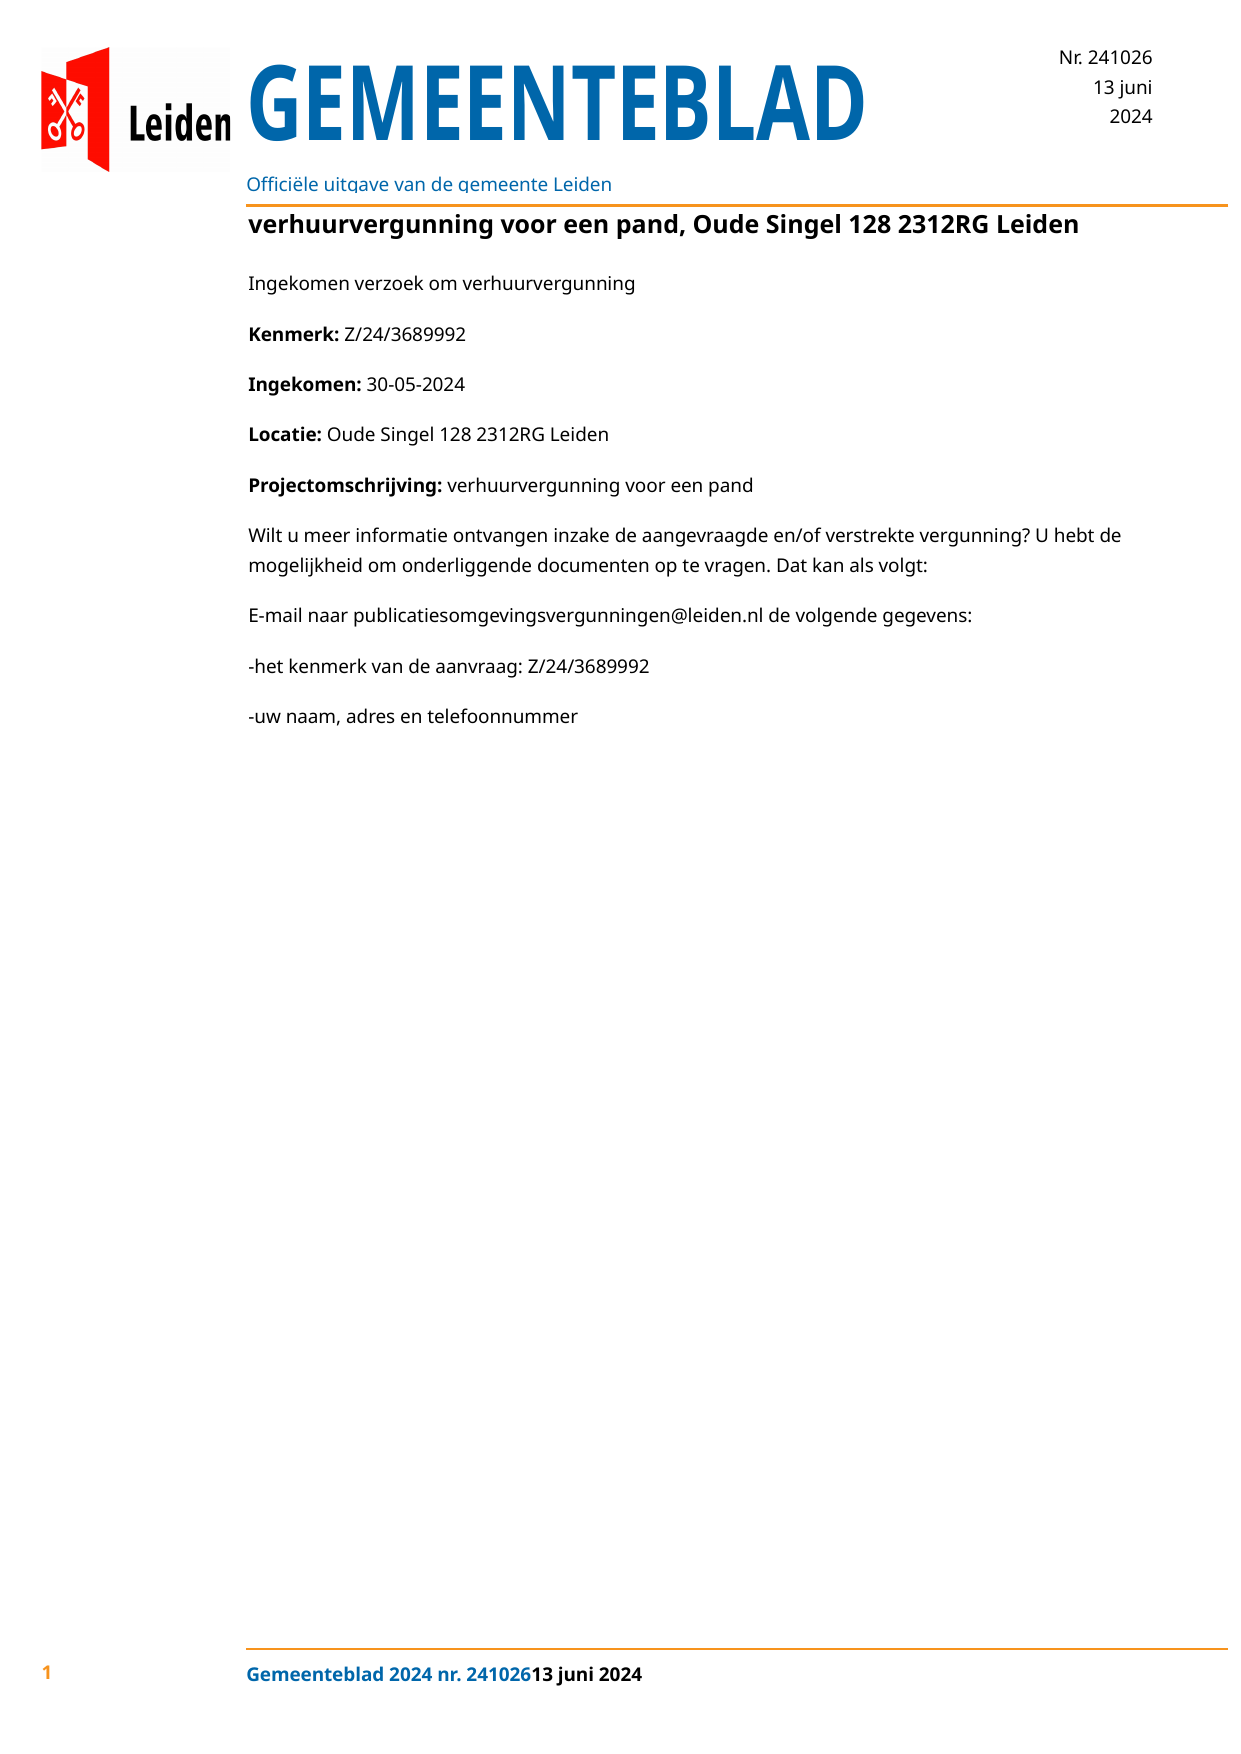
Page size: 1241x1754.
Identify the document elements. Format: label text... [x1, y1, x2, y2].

text Ingekomen: 30-05-2024 [248, 371, 1152, 397]
text Wilt u meer informatie ontvangen inzake de aangevraagde en/of verstrekte vergunning? U hebt de mogelijkheid om onderliggende documenten op te vragen. Dat kan als volgt: [248, 522, 1152, 578]
text E-mail naar publicatiesomgevingsvergunningen@leiden.nl de volgende gegevens: [248, 602, 1152, 628]
text Locatie: Oude Singel 128 2312RG Leiden [248, 422, 1152, 447]
text Ingekomen verzoek om verhuurvergunning [248, 270, 1152, 296]
text -het kenmerk van de aanvraag: Z/24/3689992 [248, 653, 1152, 678]
text verhuurvergunning voor een pand, Oude Singel 128 2312RG Leiden [248, 207, 1152, 241]
text Projectomschrijving: verhuurvergunning voor een pand [248, 472, 1152, 498]
picture [41, 47, 231, 172]
text -uw naam, adres en telefoonnummer [248, 703, 1152, 729]
text Kenmerk: Z/24/3689992 [248, 321, 1152, 346]
